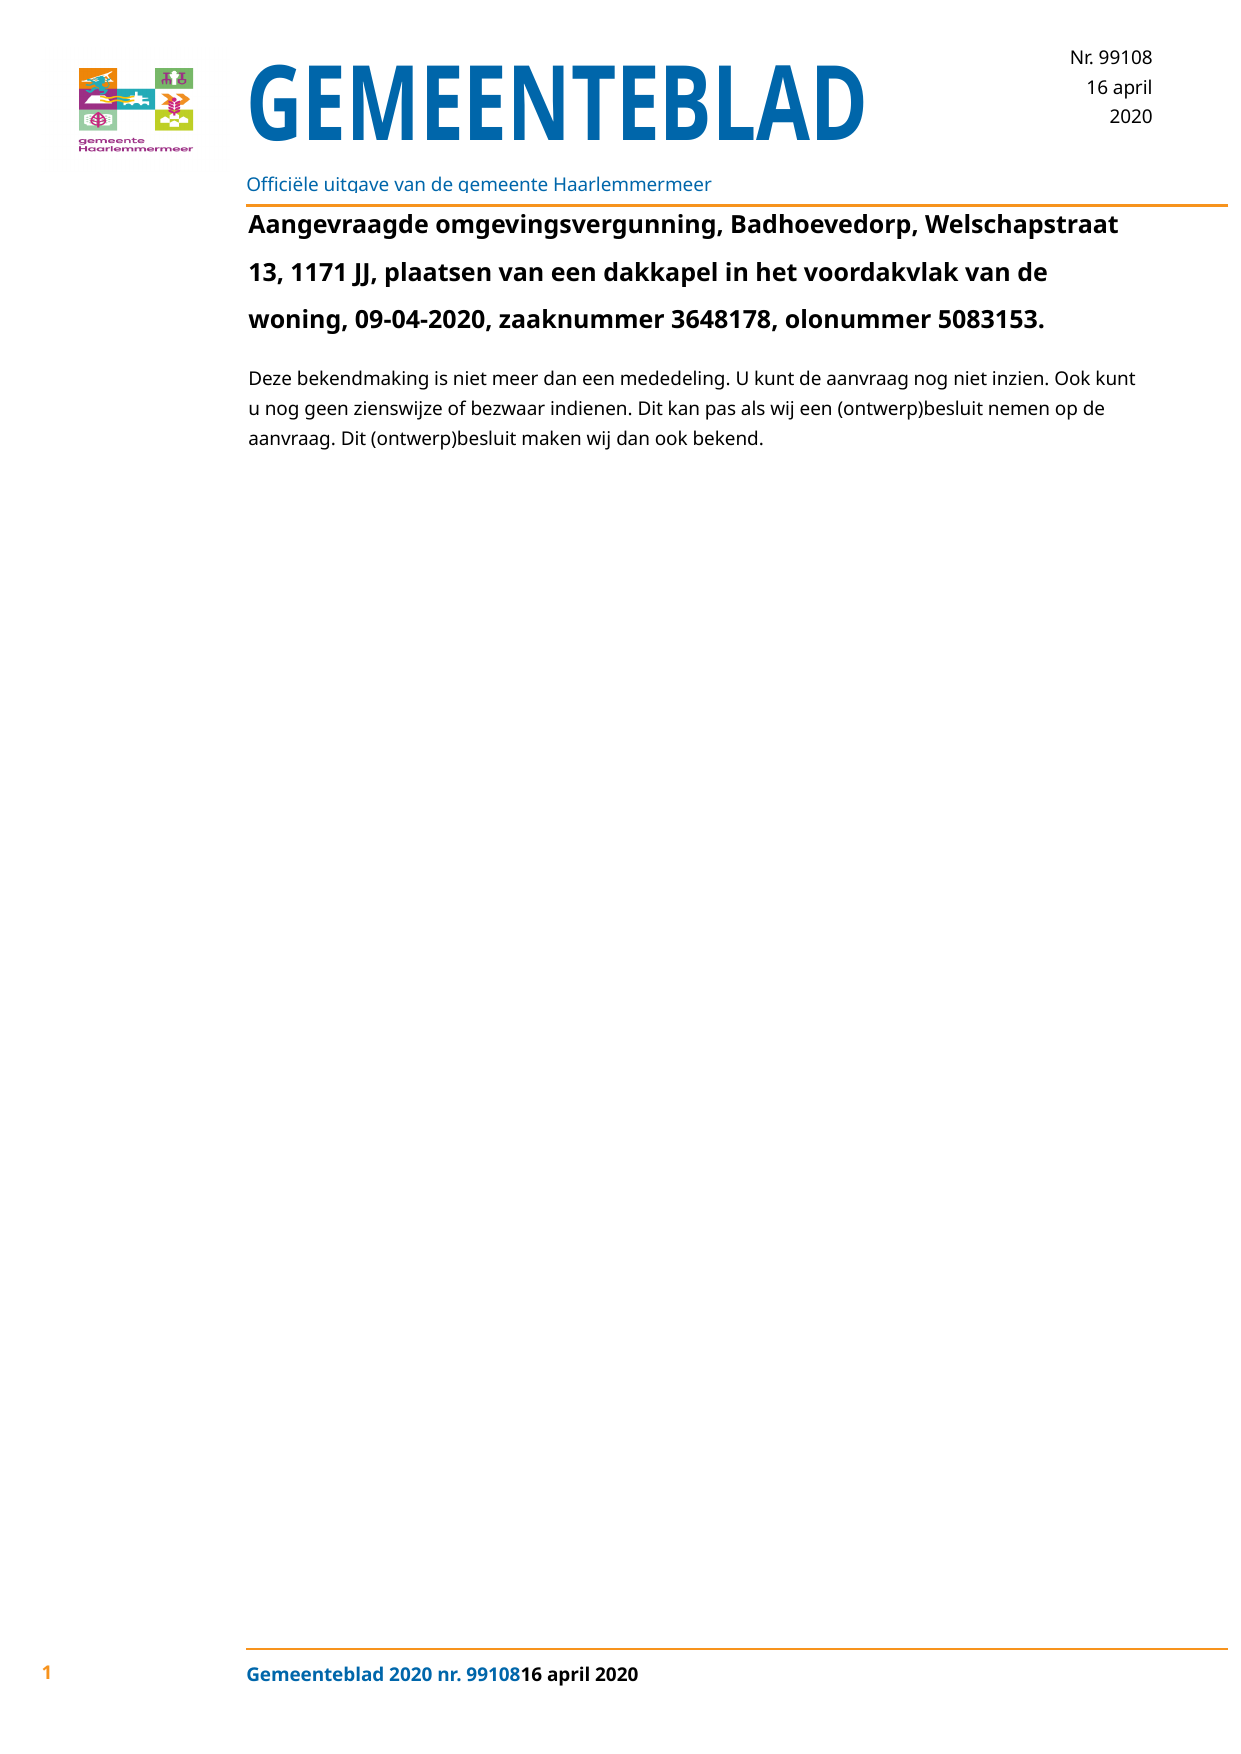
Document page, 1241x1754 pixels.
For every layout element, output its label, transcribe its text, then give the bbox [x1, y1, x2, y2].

picture [41, 47, 231, 172]
text Deze bekendmaking is niet meer dan een mededeling. U kunt de aanvraag nog niet inzien. Ook kunt u nog geen zienswijze of bezwaar indienen. Dit kan pas als wij een (ontwerp)besluit nemen op de aanvraag. Dit (ontwerp)besluit maken wij dan ook bekend. [248, 366, 1152, 450]
text Aangevraagde omgevingsvergunning, Badhoevedorp, Welschapstraat 13, 1171 JJ, plaatsen van een dakkapel in het voordakvlak van de woning, 09-04-2020, zaaknummer 3648178, olonummer 5083153. [248, 207, 1152, 336]
